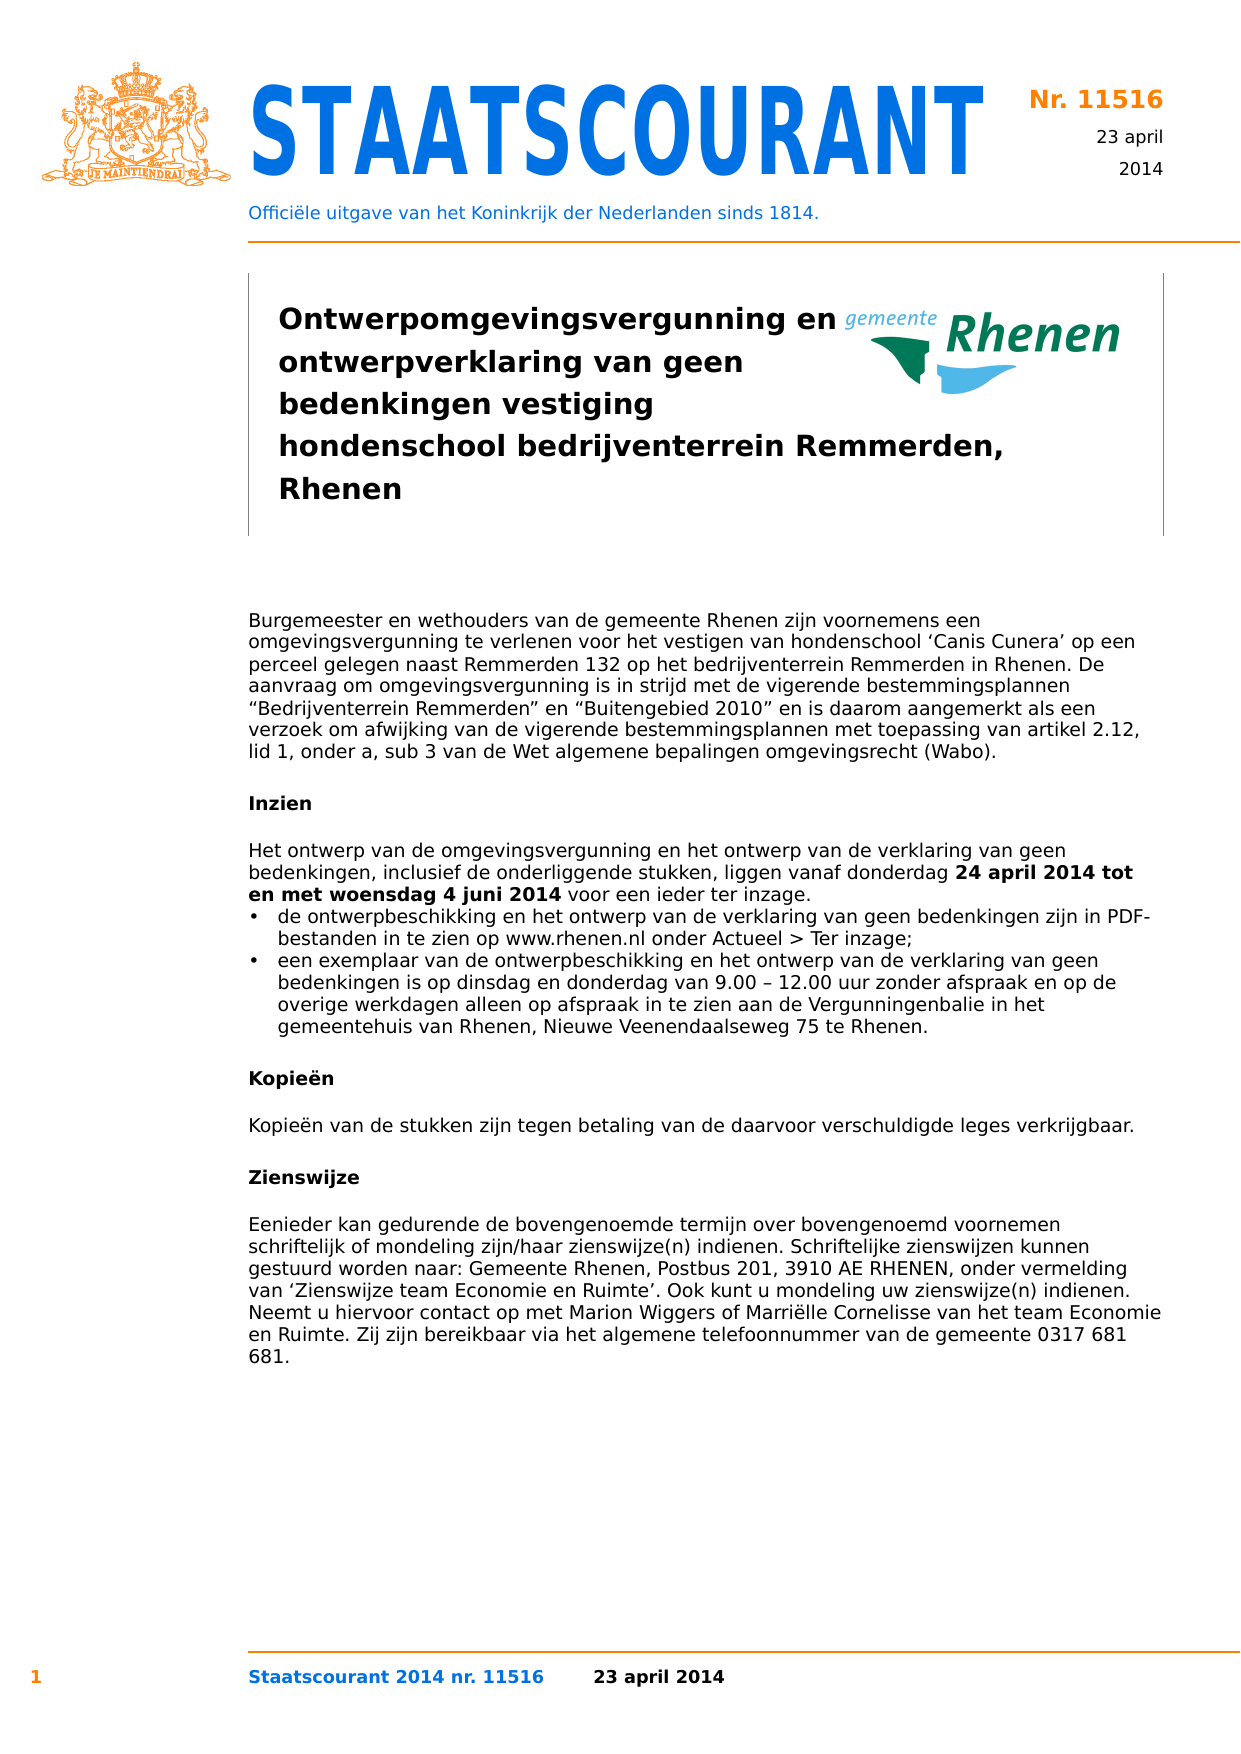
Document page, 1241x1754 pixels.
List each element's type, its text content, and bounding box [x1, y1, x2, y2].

subtitle Inzien [248, 793, 1163, 815]
table_cell Officiële uitgave van het Koninkrijk der Nederlanden sinds 1814. [248, 203, 1240, 241]
table_header STAATSCOURANT [248, 62, 998, 203]
text • de ontwerpbeschikking en het ontwerp van de verklaring van geen bedenkingen zijn in PDF-bestanden in te zien op www.rhenen.nl onder Actueel > Ter inzage; [248, 906, 1163, 950]
table_cell 23 april [998, 121, 1240, 153]
text Kopieën van de stukken zijn tegen betaling van de daarvoor verschuldigde leges verkrijgbaar. [248, 1115, 1163, 1137]
table_header Nr. 11516 [998, 62, 1240, 121]
subtitle Zienswijze [248, 1167, 1163, 1189]
picture [838, 302, 1134, 403]
table_header [25, 62, 248, 241]
picture [41, 62, 231, 186]
text Burgemeester en wethouders van de gemeente Rhenen zijn voornemens een omgevingsvergunning te verlenen voor het vestigen van hondenschool ‘Canis Cunera’ op een perceel gelegen naast Remmerden 132 op het bedrijventerrein Remmerden in Rhenen. De aanvraag om omgevingsvergunning is in strijd met de vigerende bestemmingsplannen “Bedrijventerrein Remmerden” en “Buitengebied 2010” en is daarom aangemerkt als een verzoek om afwijking van de vigerende bestemmingsplannen met toepassing van artikel 2.12, lid 1, onder a, sub 3 van de Wet algemene bepalingen omgevingsrecht (Wabo). [248, 609, 1163, 763]
text Het ontwerp van de omgevingsvergunning en het ontwerp van de verklaring van geen bedenkingen, inclusief de onderliggende stukken, liggen vanaf donderdag 24 april 2014 tot en met woensdag 4 juni 2014 voor een ieder ter inzage. [248, 840, 1163, 906]
subtitle Kopieën [248, 1068, 1163, 1090]
text • een exemplaar van de ontwerpbeschikking en het ontwerp van de verklaring van geen bedenkingen is op dinsdag en donderdag van 9.00 – 12.00 uur zonder afspraak en op de overige werkdagen alleen op afspraak in te zien aan de Vergunningenbalie in het gemeentehuis van Rhenen, Nieuwe Veenendaalseweg 75 te Rhenen. [248, 950, 1163, 1038]
text Eenieder kan gedurende de bovengenoemde termijn over bovengenoemd voornemen schriftelijk of mondeling zijn/haar zienswijze(n) indienen. Schriftelijke zienswijzen kunnen gestuurd worden naar: Gemeente Rhenen, Postbus 201, 3910 AE RHENEN, onder vermelding van ‘Zienswijze team Economie en Ruimte’. Ook kunt u mondeling uw zienswijze(n) indienen. Neemt u hiervoor contact op met Marion Wiggers of Marriëlle Cornelisse van het team Economie en Ruimte. Zij zijn bereikbaar via het algemene telefoonnummer van de gemeente 0317 681 681. [248, 1214, 1163, 1368]
table_cell 2014 [998, 153, 1240, 203]
subtitle Ontwerpomgevingsvergunning en ontwerpverklaring van geen bedenkingen vestiging hondenschool bedrijventerrein Remmerden, Rhenen [249, 273, 1163, 536]
